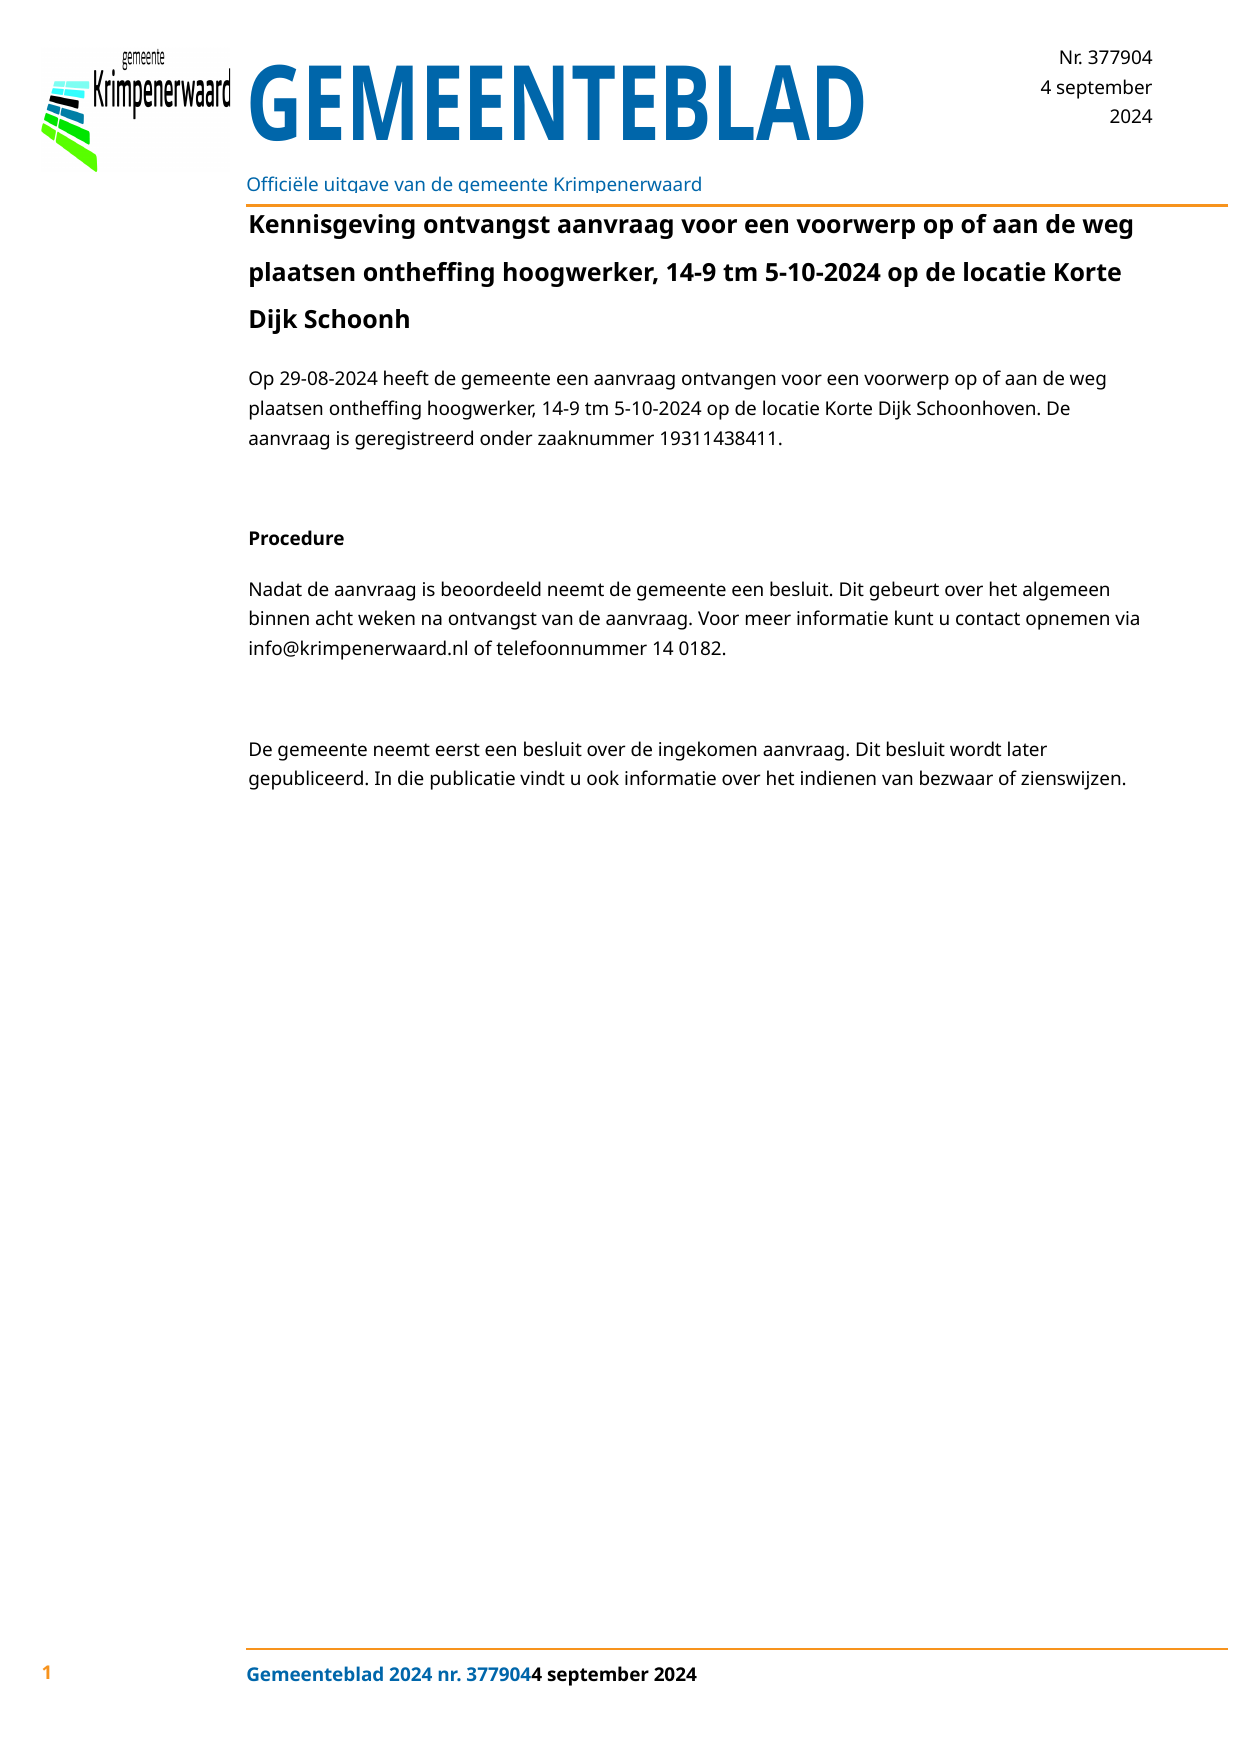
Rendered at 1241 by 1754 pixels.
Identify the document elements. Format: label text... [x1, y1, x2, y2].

text De gemeente neemt eerst een besluit over de ingekomen aanvraag. Dit besluit wordt later gepubliceerd. In die publicatie vindt u ook informatie over het indienen van bezwaar of zienswijzen. [248, 736, 1152, 791]
text Nadat de aanvraag is beoordeeld neemt de gemeente een besluit. Dit gebeurt over het algemeen binnen acht weken na ontvangst van de aanvraag. Voor meer informatie kunt u contact opnemen via info@krimpenerwaard.nl of telefoonnummer 14 0182. [248, 576, 1152, 661]
picture [41, 47, 231, 172]
text Procedure [248, 526, 1152, 551]
text Kennisgeving ontvangst aanvraag voor een voorwerp op of aan de weg plaatsen ontheffing hoogwerker, 14-9 tm 5-10-2024 op de locatie Korte Dijk Schoonh [248, 207, 1152, 336]
text Op 29-08-2024 heeft de gemeente een aanvraag ontvangen voor een voorwerp op of aan de weg plaatsen ontheffing hoogwerker, 14-9 tm 5-10-2024 op de locatie Korte Dijk Schoonhoven. De aanvraag is geregistreerd onder zaaknummer 19311438411. [248, 366, 1152, 450]
